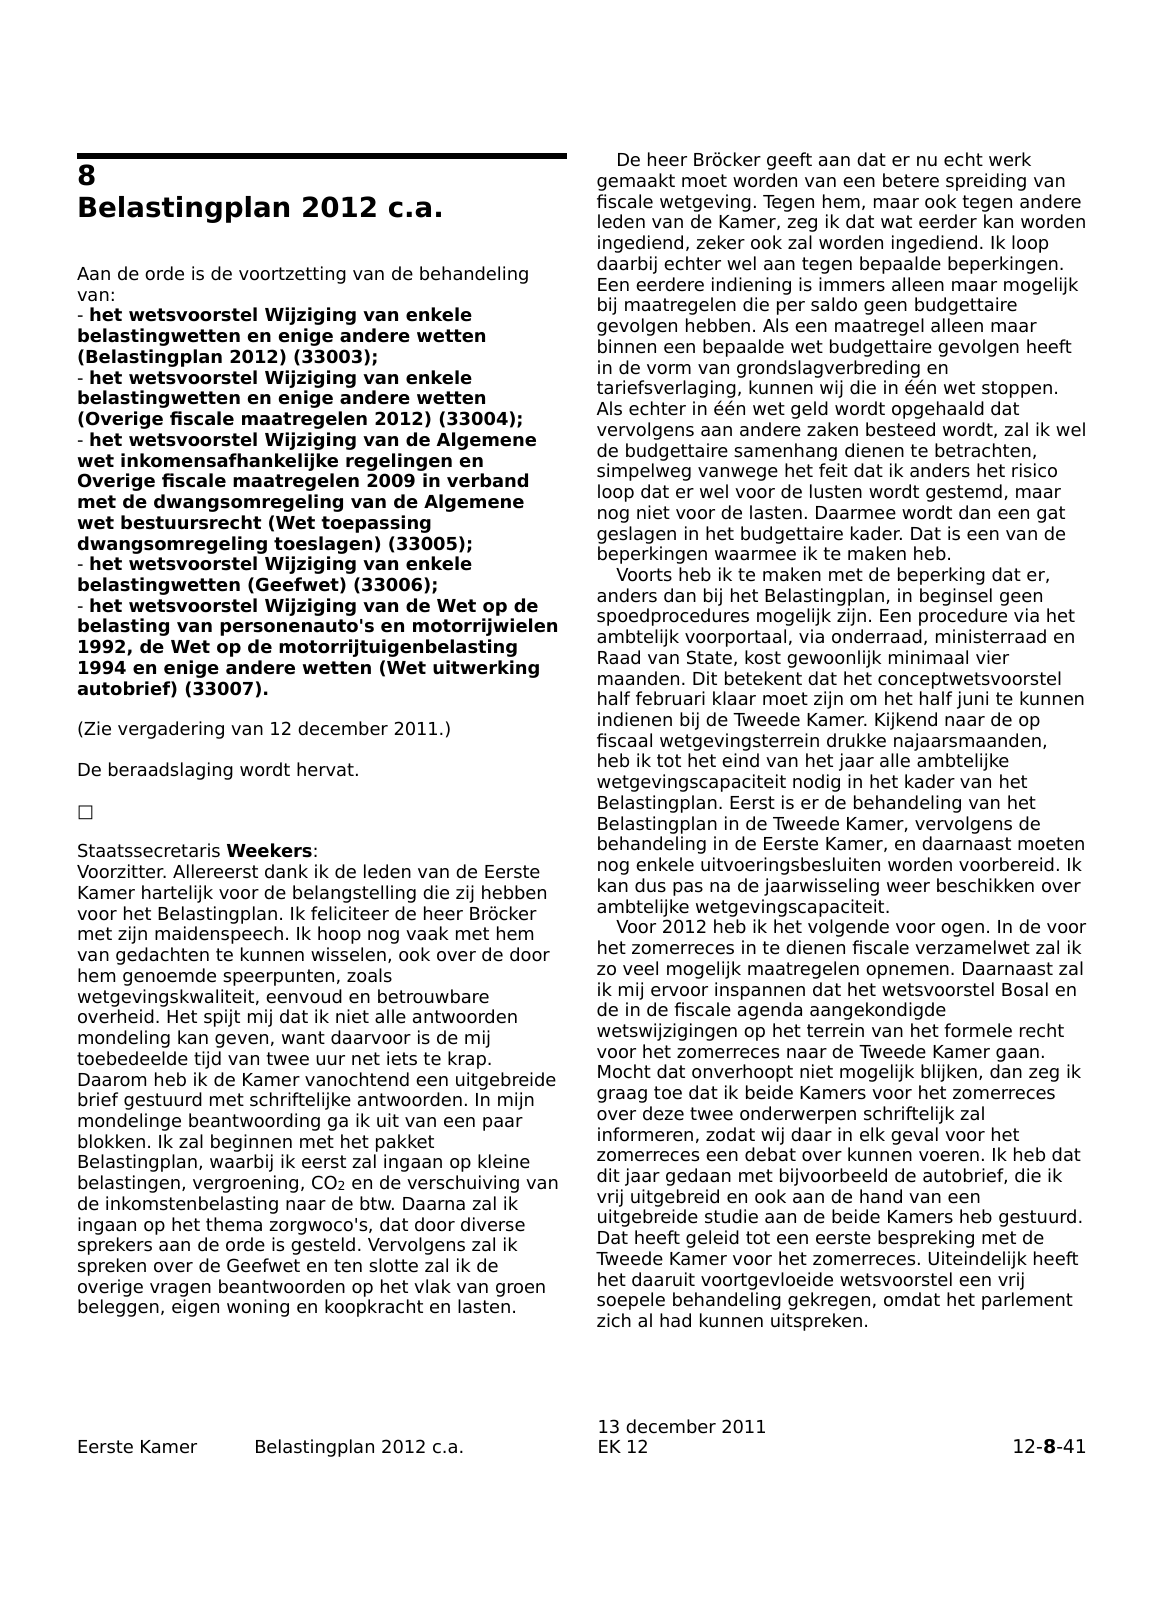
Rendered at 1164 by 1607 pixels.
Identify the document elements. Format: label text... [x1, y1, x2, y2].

text Staatssecretaris Weekers: [77, 841, 567, 862]
text (Zie vergadering van 12 december 2011.) [77, 719, 567, 740]
text Voor 2012 heb ik het volgende voor ogen. In de voor het zomerreces in te dienen fiscale verzamelwet zal ik zo veel mogelijk maatregelen opnemen. Daarnaast zal ik mij ervoor inspannen dat het wetsvoorstel Bosal en de in de fiscale agenda aangekondigde wetswijzigingen op het terrein van het formele recht voor het zomerreces naar de Tweede Kamer gaan. Mocht dat onverhoopt niet mogelijk blijken, dan zeg ik graag toe dat ik beide Kamers voor het zomerreces over deze twee onderwerpen schriftelijk zal informeren, zodat wij daar in elk geval voor het zomerreces een debat over kunnen voeren. Ik heb dat dit jaar gedaan met bijvoorbeeld de autobrief, die ik vrij uitgebreid en ook aan de hand van een uitgebreide studie aan de beide Kamers heb gestuurd. Dat heeft geleid tot een eerste bespreking met de Tweede Kamer voor het zomerreces. Uiteindelijk heeft het daaruit voortgevloeide wetsvoorstel een vrij soepele behandeling gekregen, omdat het parlement zich al had kunnen uitspreken. [596, 917, 1087, 1332]
title 8 Belastingplan 2012 c.a. [77, 159, 567, 224]
text □ [77, 801, 567, 821]
text - het wetsvoorstel Wijziging van de Wet op de belasting van personenauto's en motorrijwielen 1992, de Wet op de motorrijtuigenbelasting 1994 en enige andere wetten (Wet uitwerking autobrief) (33007). [77, 596, 567, 699]
text Voorzitter. Allereerst dank ik de leden van de Eerste Kamer hartelijk voor de belangstelling die zij hebben voor het Belastingplan. Ik feliciteer de heer Bröcker met zijn maidenspeech. Ik hoop nog vaak met hem van gedachten te kunnen wisselen, ook over de door hem genoemde speerpunten, zoals wetgevingskwaliteit, eenvoud en betrouwbare overheid. Het spijt mij dat ik niet alle antwoorden mondeling kan geven, want daarvoor is de mij toebedeelde tijd van twee uur net iets te krap. Daarom heb ik de Kamer vanochtend een uitgebreide brief gestuurd met schriftelijke antwoorden. In mijn mondelinge beantwoording ga ik uit van een paar blokken. Ik zal beginnen met het pakket Belastingplan, waarbij ik eerst zal ingaan op kleine belastingen, vergroening, CO2 en de verschuiving van de inkomstenbelasting naar de btw. Daarna zal ik ingaan op het thema zorgwoco's, dat door diverse sprekers aan de orde is gesteld. Vervolgens zal ik spreken over de Geefwet en ten slotte zal ik de overige vragen beantwoorden op het vlak van groen beleggen, eigen woning en koopkracht en lasten. [77, 862, 567, 1318]
text - het wetsvoorstel Wijziging van enkele belastingwetten (Geefwet) (33006); [77, 554, 567, 596]
text De beraadslaging wordt hervat. [77, 760, 567, 781]
text Voorts heb ik te maken met de beperking dat er, anders dan bij het Belastingplan, in beginsel geen spoedprocedures mogelijk zijn. Een procedure via het ambtelijk voorportaal, via onderraad, ministerraad en Raad van State, kost gewoonlijk minimaal vier maanden. Dit betekent dat het conceptwetsvoorstel half februari klaar moet zijn om het half juni te kunnen indienen bij de Tweede Kamer. Kijkend naar de op fiscaal wetgevingsterrein drukke najaarsmaanden, heb ik tot het eind van het jaar alle ambtelijke wetgevingscapaciteit nodig in het kader van het Belastingplan. Eerst is er de behandeling van het Belastingplan in de Tweede Kamer, vervolgens de behandeling in de Eerste Kamer, en daarnaast moeten nog enkele uitvoeringsbesluiten worden voorbereid. Ik kan dus pas na de jaarwisseling weer beschikken over ambtelijke wetgevingscapaciteit. [596, 565, 1087, 917]
text De heer Bröcker geeft aan dat er nu echt werk gemaakt moet worden van een betere spreiding van fiscale wetgeving. Tegen hem, maar ook tegen andere leden van de Kamer, zeg ik dat wat eerder kan worden ingediend, zeker ook zal worden ingediend. Ik loop daarbij echter wel aan tegen bepaalde beperkingen. Een eerdere indiening is immers alleen maar mogelijk bij maatregelen die per saldo geen budgettaire gevolgen hebben. Als een maatregel alleen maar binnen een bepaalde wet budgettaire gevolgen heeft in de vorm van grondslagverbreding en tariefsverlaging, kunnen wij die in één wet stoppen. Als echter in één wet geld wordt opgehaald dat vervolgens aan andere zaken besteed wordt, zal ik wel de budgettaire samenhang dienen te betrachten, simpelweg vanwege het feit dat ik anders het risico loop dat er wel voor de lusten wordt gestemd, maar nog niet voor de lasten. Daarmee wordt dan een gat geslagen in het budgettaire kader. Dat is een van de beperkingen waarmee ik te maken heb. [596, 150, 1087, 565]
text - het wetsvoorstel Wijziging van enkele belastingwetten en enige andere wetten (Belastingplan 2012) (33003); [77, 305, 567, 367]
text - het wetsvoorstel Wijziging van de Algemene wet inkomensafhankelijke regelingen en Overige fiscale maatregelen 2009 in verband met de dwangsomregeling van de Algemene wet bestuursrecht (Wet toepassing dwangsomregeling toeslagen) (33005); [77, 430, 567, 554]
text Aan de orde is de voortzetting van de behandeling van: [77, 264, 567, 305]
text - het wetsvoorstel Wijziging van enkele belastingwetten en enige andere wetten (Overige fiscale maatregelen 2012) (33004); [77, 367, 567, 430]
